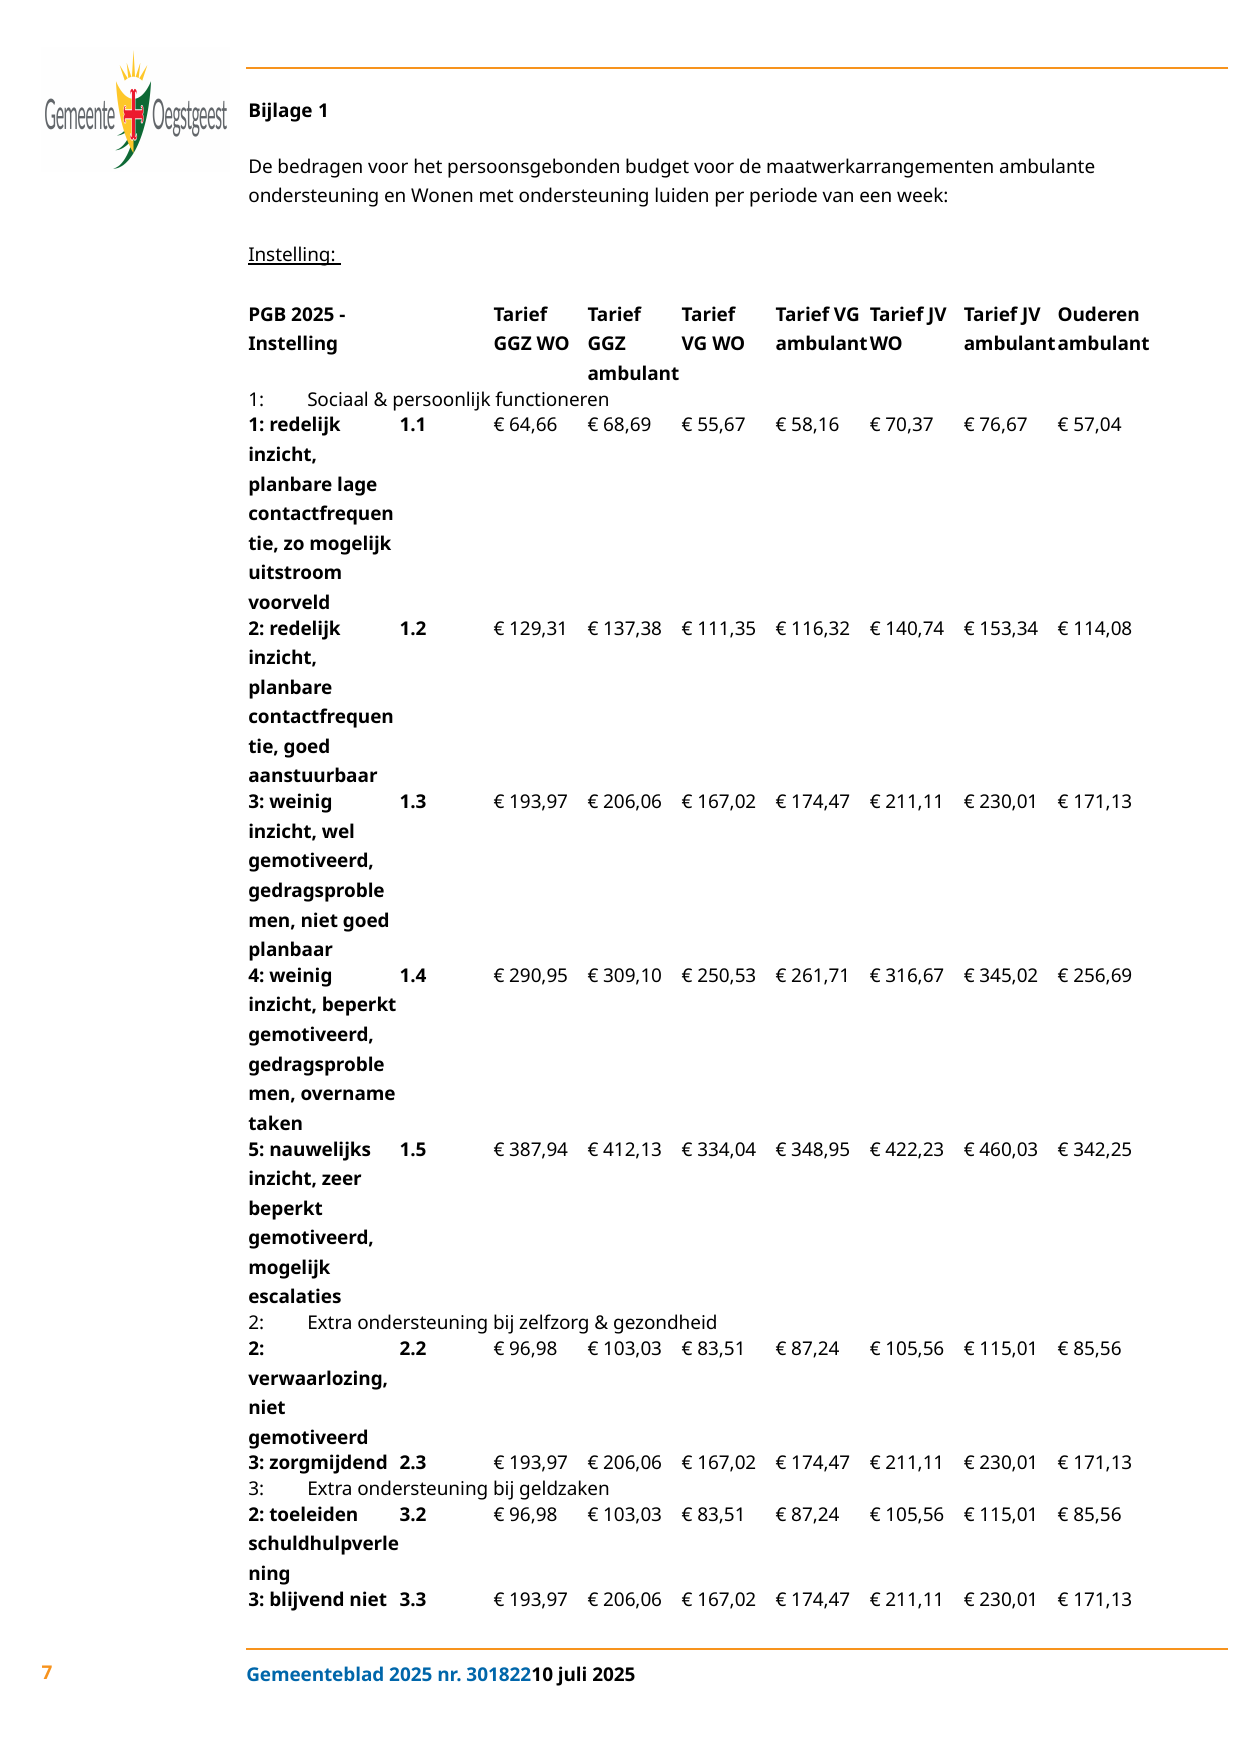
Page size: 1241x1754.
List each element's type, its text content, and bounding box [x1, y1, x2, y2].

table_cell 1.3 [399, 789, 493, 962]
table_cell € 116,32 [775, 615, 869, 788]
table_cell € 105,56 [870, 1335, 963, 1449]
table_cell € 211,11 [870, 1450, 963, 1475]
table_header Tarief JV ambulant [964, 301, 1057, 386]
table_cell € 68,69 [587, 412, 681, 615]
table_cell 2: redelijk inzicht, planbare contactfrequentie, goed aanstuurbaar [248, 615, 399, 788]
table_cell 3.3 [399, 1586, 493, 1612]
table_cell € 153,34 [964, 615, 1057, 788]
table_cell € 115,01 [964, 1501, 1057, 1586]
table_cell € 129,31 [493, 615, 587, 788]
table_cell € 342,25 [1058, 1136, 1152, 1309]
table_cell 2.2 [399, 1335, 493, 1449]
table_cell € 174,47 [775, 789, 869, 962]
table_cell € 256,69 [1058, 962, 1152, 1136]
table_cell € 171,13 [1058, 1450, 1152, 1475]
table_cell € 171,13 [1058, 789, 1152, 962]
table_cell 3: weinig inzicht, wel gemotiveerd, gedragsproblemen, niet goed planbaar [248, 789, 399, 962]
table_cell 3.2 [399, 1501, 493, 1586]
table_cell € 348,95 [775, 1136, 869, 1309]
table_cell € 387,94 [493, 1136, 587, 1309]
table_cell € 58,16 [775, 412, 869, 615]
text Bijlage 1 [248, 95, 1152, 123]
table_cell 2.3 [399, 1450, 493, 1475]
table_cell € 230,01 [964, 1586, 1057, 1612]
table_cell Extra ondersteuning bij zelfzorg & gezondheid [248, 1309, 1152, 1335]
table_header Ouderen ambulant [1058, 301, 1152, 386]
table_cell € 111,35 [681, 615, 775, 788]
table_cell € 96,98 [493, 1335, 587, 1449]
table_cell € 206,06 [587, 1586, 681, 1612]
table_header [399, 301, 493, 386]
table_cell € 103,03 [587, 1501, 681, 1586]
text Instelling: [248, 242, 1152, 267]
table_cell 1.5 [399, 1136, 493, 1309]
table_cell € 103,03 [587, 1335, 681, 1449]
table_cell € 87,24 [775, 1501, 869, 1586]
table_cell € 345,02 [964, 962, 1057, 1136]
table_cell € 174,47 [775, 1586, 869, 1612]
table_cell € 171,13 [1058, 1586, 1152, 1612]
table_cell € 309,10 [587, 962, 681, 1136]
table_cell € 137,38 [587, 615, 681, 788]
table_cell Extra ondersteuning bij geldzaken [248, 1475, 1152, 1501]
table_header Tarief VG ambulant [775, 301, 869, 386]
table_cell € 230,01 [964, 789, 1057, 962]
table_cell € 85,56 [1058, 1335, 1152, 1449]
table_cell € 206,06 [587, 1450, 681, 1475]
table_cell € 57,04 [1058, 412, 1152, 615]
table_cell € 290,95 [493, 962, 587, 1136]
table_cell € 334,04 [681, 1136, 775, 1309]
table_cell 4: weinig inzicht, beperkt gemotiveerd, gedragsproblemen, overname taken [248, 962, 399, 1136]
table_cell € 70,37 [870, 412, 963, 615]
table_cell 1.4 [399, 962, 493, 1136]
table_cell 2: verwaarlozing, niet gemotiveerd [248, 1335, 399, 1449]
table_cell € 261,71 [775, 962, 869, 1136]
table_cell € 193,97 [493, 1586, 587, 1612]
table_cell € 115,01 [964, 1335, 1057, 1449]
table_cell € 83,51 [681, 1501, 775, 1586]
table_cell 1: redelijk inzicht, planbare lage contactfrequentie, zo mogelijk uitstroom voorveld [248, 412, 399, 615]
table_cell € 76,67 [964, 412, 1057, 615]
table_cell € 211,11 [870, 789, 963, 962]
picture [41, 47, 231, 172]
table_cell 1.2 [399, 615, 493, 788]
table_cell € 422,23 [870, 1136, 963, 1309]
table_cell € 140,74 [870, 615, 963, 788]
table_header PGB 2025 - Instelling [248, 301, 399, 386]
table_cell € 64,66 [493, 412, 587, 615]
table_header Tarief JV WO [870, 301, 963, 386]
table_cell 1.1 [399, 412, 493, 615]
table_cell 5: nauwelijks inzicht, zeer beperkt gemotiveerd, mogelijk escalaties [248, 1136, 399, 1309]
table_cell € 96,98 [493, 1501, 587, 1586]
table_cell Sociaal & persoonlijk functioneren [248, 386, 1152, 412]
table_cell € 87,24 [775, 1335, 869, 1449]
table_cell € 83,51 [681, 1335, 775, 1449]
table_cell € 460,03 [964, 1136, 1057, 1309]
table_cell € 211,11 [870, 1586, 963, 1612]
table_cell € 206,06 [587, 789, 681, 962]
table_cell € 174,47 [775, 1450, 869, 1475]
table_cell 3: zorgmijdend [248, 1450, 399, 1475]
text De bedragen voor het persoonsgebonden budget voor de maatwerkarrangementen ambulante ondersteuning en Wonen met ondersteuning luiden per periode van een week: [248, 153, 1152, 208]
table_cell 3: blijvend niet [248, 1586, 399, 1612]
table_cell € 167,02 [681, 1586, 775, 1612]
table_header Tarief GGZ WO [493, 301, 587, 386]
table_header Tarief GGZ ambulant [587, 301, 681, 386]
table_cell € 167,02 [681, 1450, 775, 1475]
table_cell € 85,56 [1058, 1501, 1152, 1586]
table_cell € 167,02 [681, 789, 775, 962]
table_cell € 250,53 [681, 962, 775, 1136]
table_header Tarief VG WO [681, 301, 775, 386]
table_cell € 316,67 [870, 962, 963, 1136]
table_cell € 55,67 [681, 412, 775, 615]
table_cell € 412,13 [587, 1136, 681, 1309]
table_cell € 193,97 [493, 1450, 587, 1475]
table_cell € 114,08 [1058, 615, 1152, 788]
table_cell 2: toeleiden schuldhulpverlening [248, 1501, 399, 1586]
table_cell € 193,97 [493, 789, 587, 962]
table_cell € 230,01 [964, 1450, 1057, 1475]
table_cell € 105,56 [870, 1501, 963, 1586]
